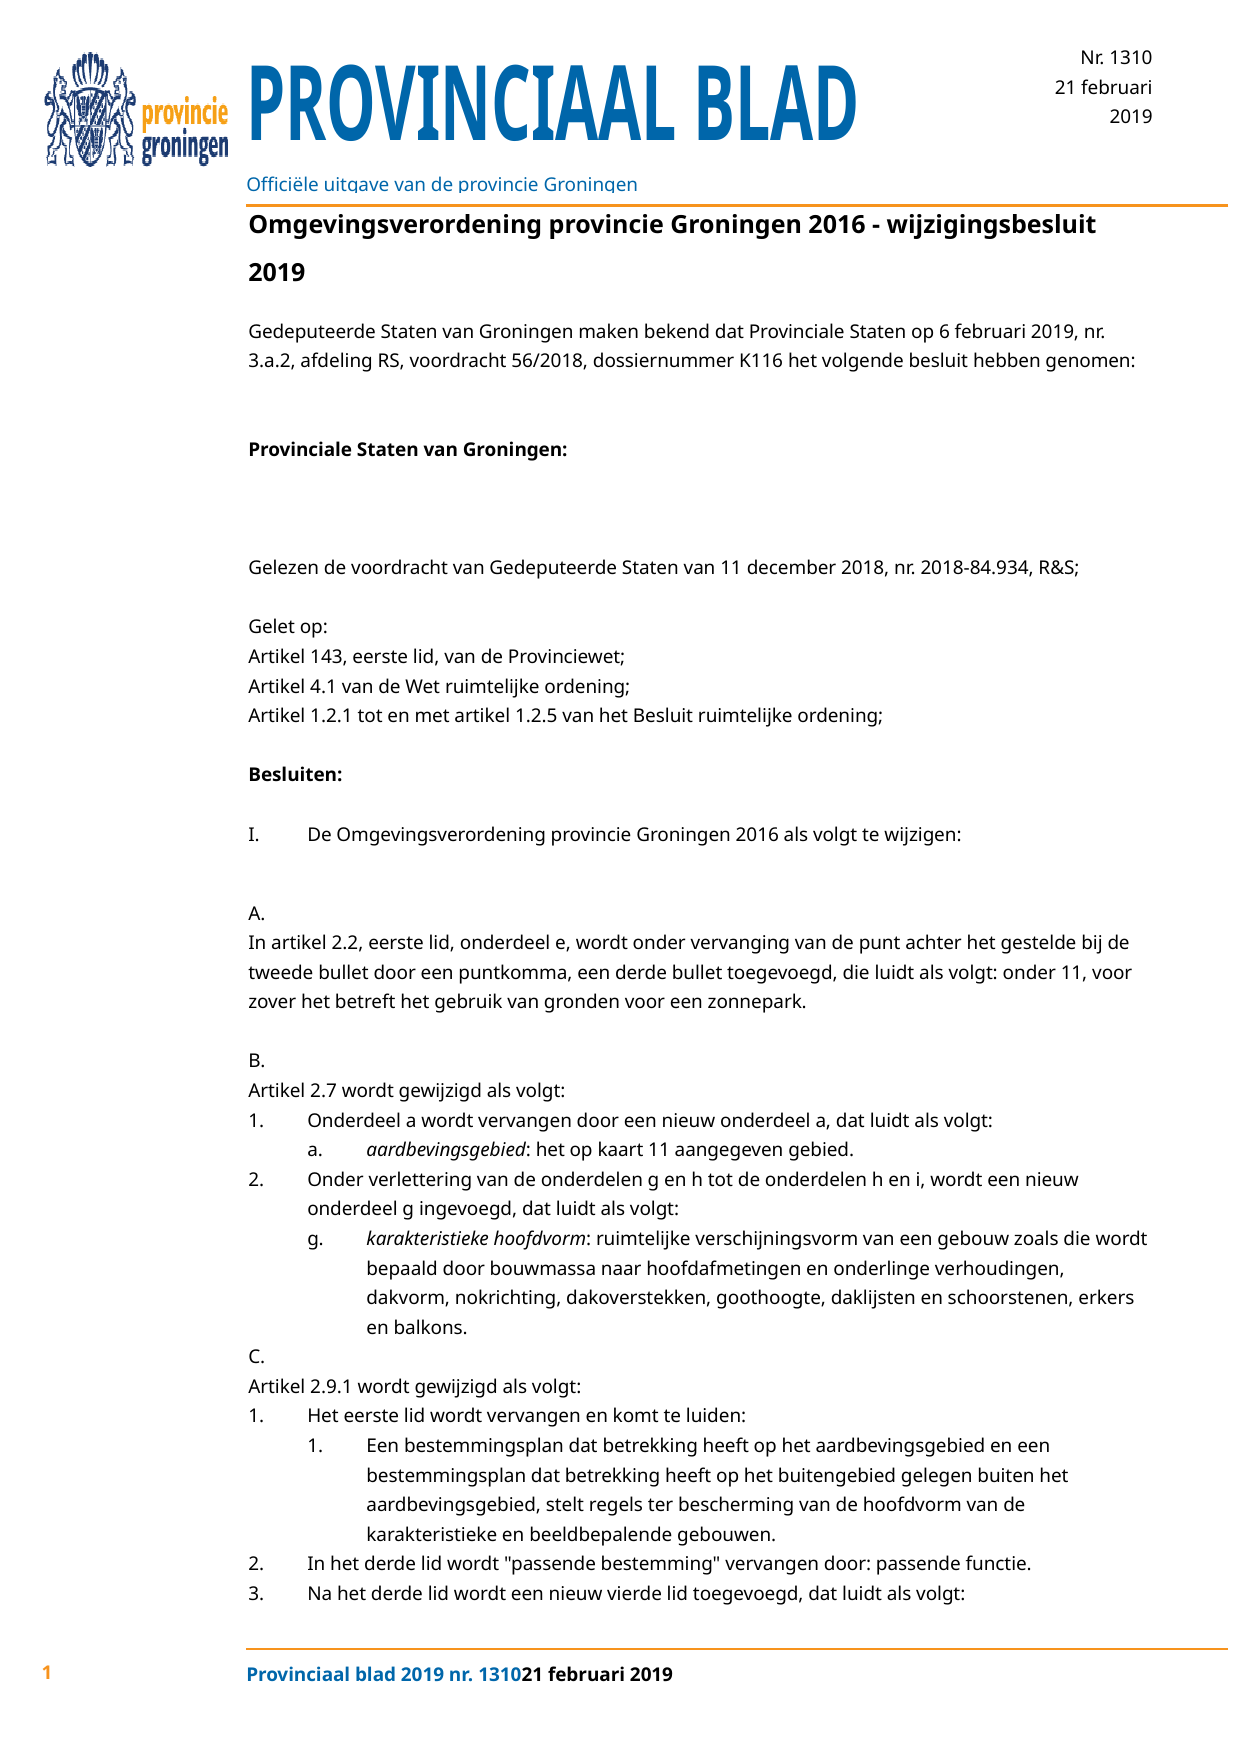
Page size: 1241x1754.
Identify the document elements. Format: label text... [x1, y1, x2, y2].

text Gedeputeerde Staten van Groningen maken bekend dat Provinciale Staten op 6 februari 2019, nr. 3.a.2, afdeling RS, voordracht 56/2018, dossiernummer K116 het volgende besluit hebben genomen: [248, 318, 1152, 373]
text Artikel 4.1 van de Wet ruimtelijke ordening; [248, 673, 1152, 699]
list Onder verlettering van de onderdelen g en h tot de onderdelen h en i, wordt een nieuw onderdeel g ingevoegd, dat luidt als volgt: [248, 1166, 1152, 1221]
text C. [248, 1343, 1152, 1369]
text Artikel 1.2.1 tot en met artikel 1.2.5 van het Besluit ruimtelijke ordening; [248, 702, 1152, 728]
text Besluiten: [248, 762, 1152, 787]
list De Omgevingsverordening provincie Groningen 2016 als volgt te wijzigen: [248, 821, 1152, 847]
text Provinciale Staten van Groningen: [248, 436, 1152, 462]
text In artikel 2.2, eerste lid, onderdeel e, wordt onder vervanging van de punt achter het gestelde bij de tweede bullet door een puntkomma, een derde bullet toegevoegd, die luidt als volgt: onder 11, voor zover het betreft het gebruik van gronden voor een zonnepark. [248, 929, 1152, 1014]
list In het derde lid wordt "passende bestemming" vervangen door: passende functie. [248, 1551, 1152, 1576]
text Gelezen de voordracht van Gedeputeerde Staten van 11 december 2018, nr. 2018-84.934, R&S; [248, 554, 1152, 580]
text A. [248, 900, 1152, 925]
list Onderdeel a wordt vervangen door een nieuw onderdeel a, dat luidt als volgt: [248, 1107, 1152, 1132]
text B. [248, 1048, 1152, 1073]
list Na het derde lid wordt een nieuw vierde lid toegevoegd, dat luidt als volgt: [248, 1580, 1152, 1606]
text Omgevingsverordening provincie Groningen 2016 - wijzigingsbesluit 2019 [248, 207, 1152, 288]
picture [41, 47, 231, 172]
list Een bestemmingsplan dat betrekking heeft op het aardbevingsgebied en een bestemmingsplan dat betrekking heeft op het buitengebied gelegen buiten het aardbevingsgebied, stelt regels ter bescherming van de hoofdvorm van de karakteristieke en beeldbepalende gebouwen. [307, 1432, 1152, 1547]
text Gelet op: [248, 614, 1152, 639]
list aardbevingsgebied: het op kaart 11 aangegeven gebied. [307, 1136, 1152, 1162]
text Artikel 2.7 wordt gewijzigd als volgt: [248, 1077, 1152, 1103]
text Artikel 143, eerste lid, van de Provinciewet; [248, 643, 1152, 669]
text Artikel 2.9.1 wordt gewijzigd als volgt: [248, 1373, 1152, 1399]
list Het eerste lid wordt vervangen en komt te luiden: [248, 1403, 1152, 1428]
list karakteristieke hoofdvorm: ruimtelijke verschijningsvorm van een gebouw zoals die wordt bepaald door bouwmassa naar hoofdafmetingen en onderlinge verhoudingen, dakvorm, nokrichting, dakoverstekken, goothoogte, daklijsten en schoorstenen, erkers en balkons. [307, 1225, 1152, 1339]
